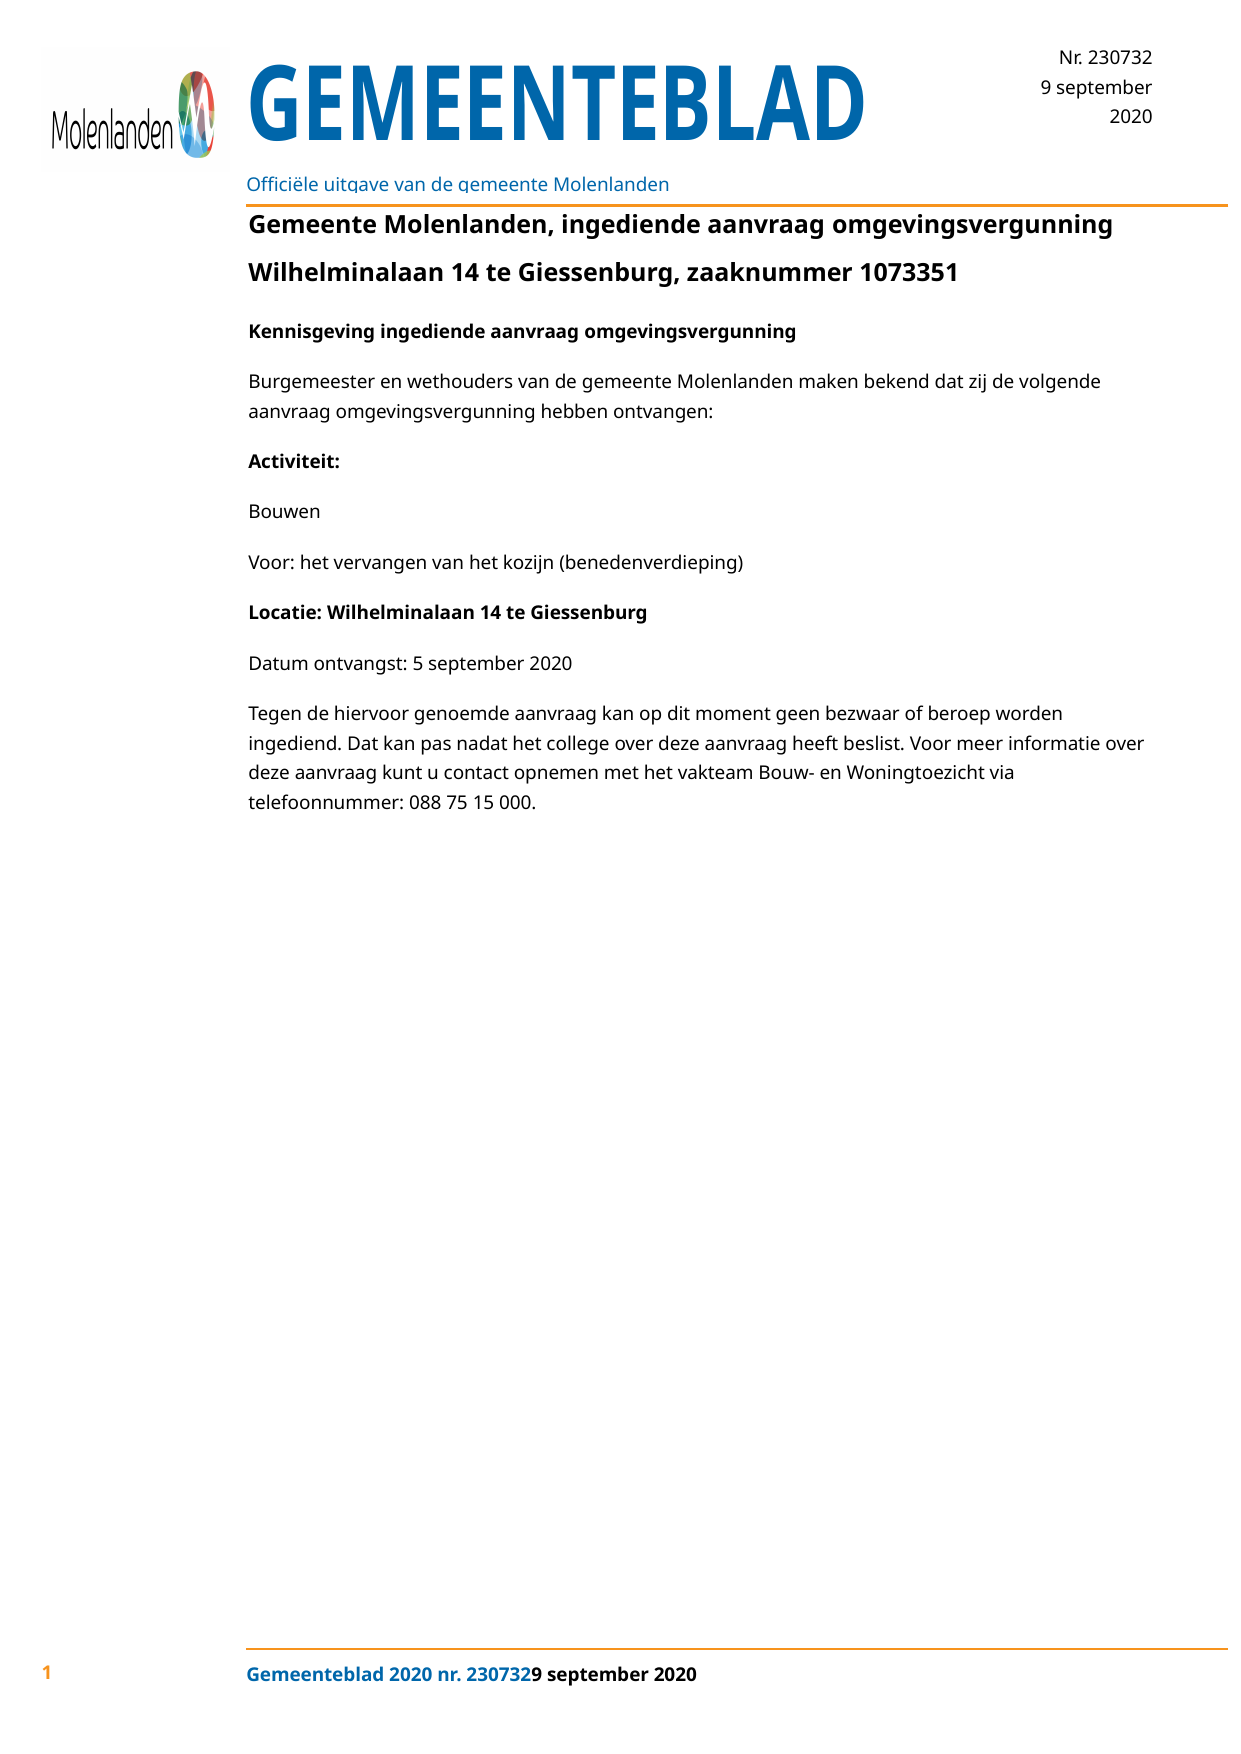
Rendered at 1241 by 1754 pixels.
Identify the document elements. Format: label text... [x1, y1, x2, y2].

text Activiteit: [248, 448, 1152, 474]
text Kennisgeving ingediende aanvraag omgevingsvergunning [248, 318, 1152, 344]
text Locatie: Wilhelminalaan 14 te Giessenburg [248, 599, 1152, 625]
text Tegen de hiervoor genoemde aanvraag kan op dit moment geen bezwaar of beroep worden ingediend. Dat kan pas nadat het college over deze aanvraag heeft beslist. Voor meer informatie over deze aanvraag kunt u contact opnemen met het vakteam Bouw- en Woningtoezicht via telefoonnummer: 088 75 15 000. [248, 700, 1152, 815]
text Burgemeester en wethouders van de gemeente Molenlanden maken bekend dat zij de volgende aanvraag omgevingsvergunning hebben ontvangen: [248, 368, 1152, 424]
text Datum ontvangst: 5 september 2020 [248, 650, 1152, 676]
text Voor: het vervangen van het kozijn (benedenverdieping) [248, 549, 1152, 575]
text Gemeente Molenlanden, ingediende aanvraag omgevingsvergunning Wilhelminalaan 14 te Giessenburg, zaaknummer 1073351 [248, 207, 1152, 288]
picture [41, 47, 231, 172]
text Bouwen [248, 499, 1152, 524]
